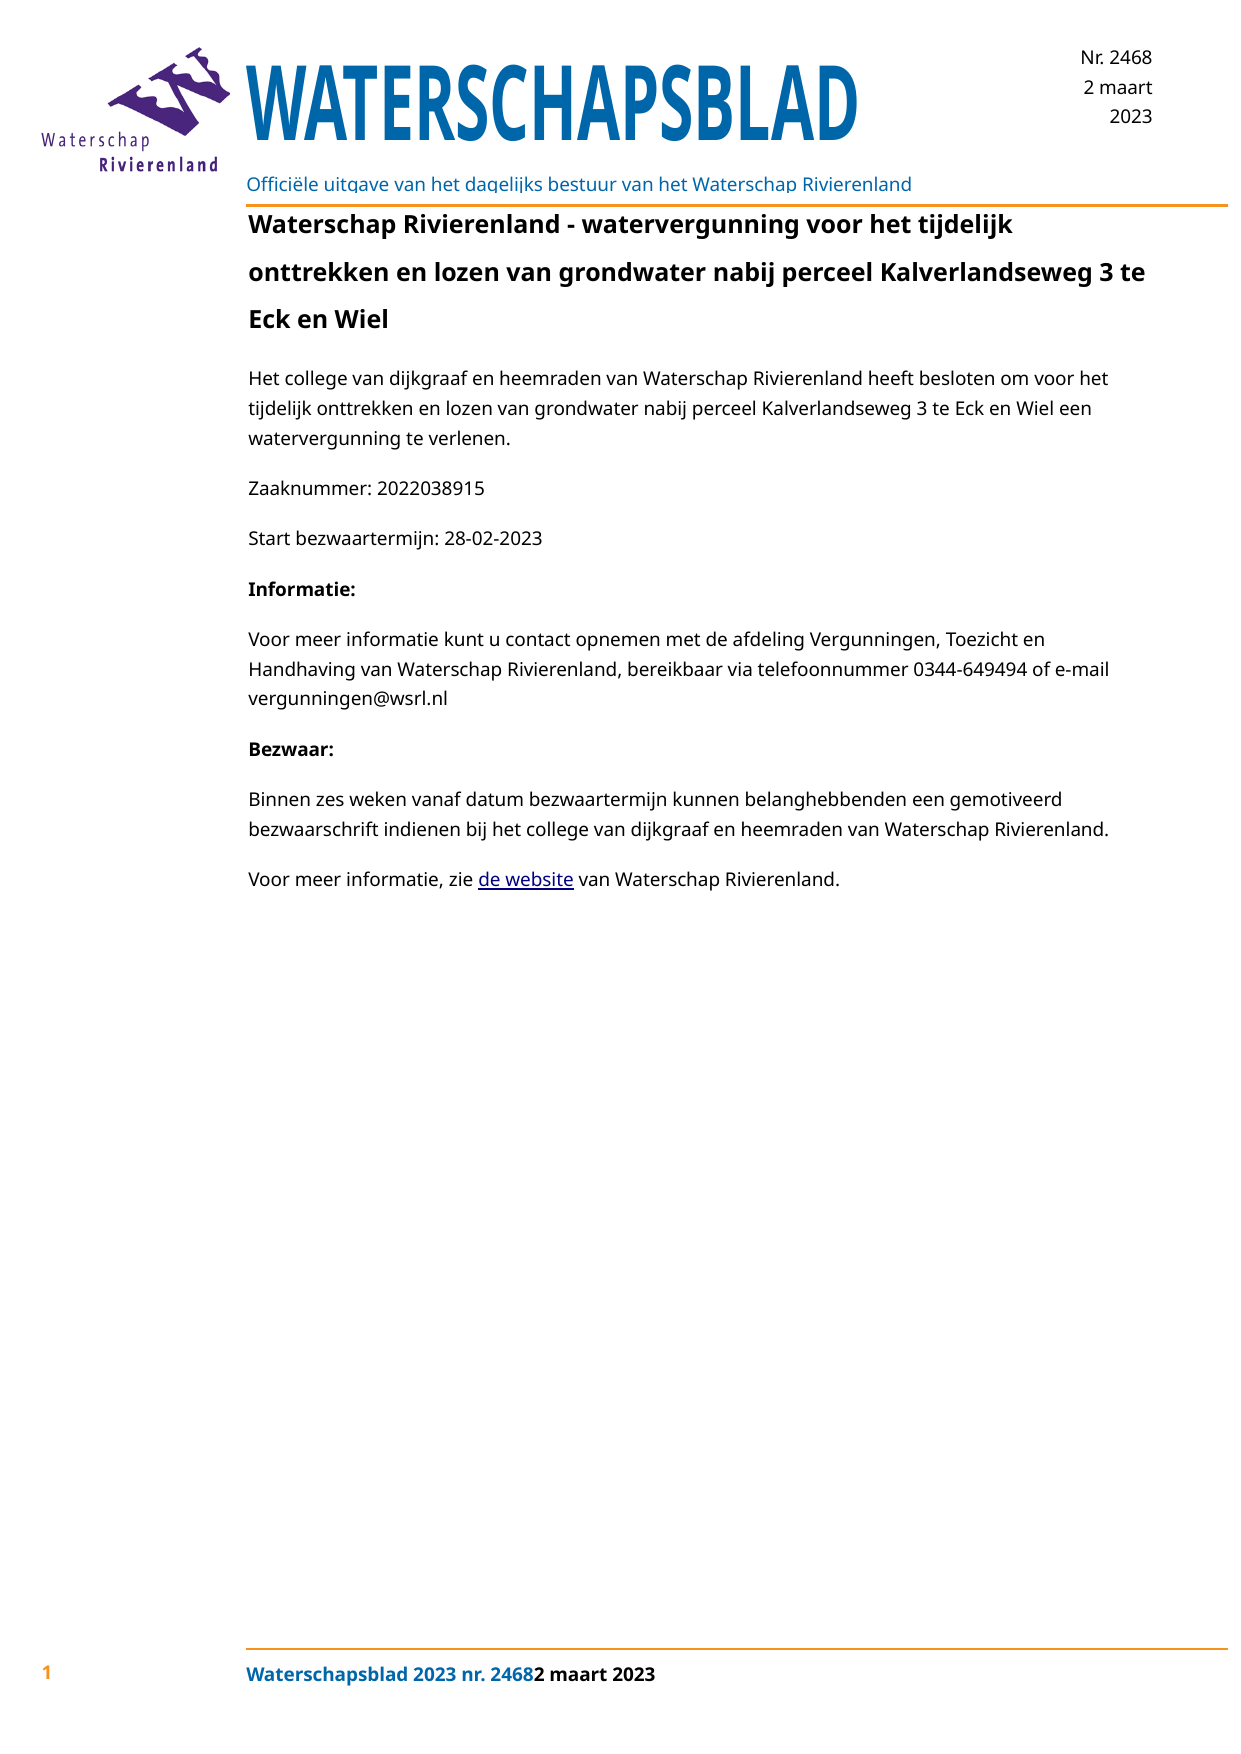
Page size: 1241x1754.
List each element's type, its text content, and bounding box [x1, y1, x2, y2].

text Het college van dijkgraaf en heemraden van Waterschap Rivierenland heeft besloten om voor het tijdelijk onttrekken en lozen van grondwater nabij perceel Kalverlandseweg 3 te Eck en Wiel een watervergunning te verlenen. [248, 366, 1152, 450]
text Voor meer informatie, zie de website van Waterschap Rivierenland. [248, 866, 1152, 892]
text Start bezwaartermijn: 28-02-2023 [248, 526, 1152, 551]
text Binnen zes weken vanaf datum bezwaartermijn kunnen belanghebbenden een gemotiveerd bezwaarschrift indienen bij het college van dijkgraaf en heemraden van Waterschap Rivierenland. [248, 786, 1152, 842]
text Bezwaar: [248, 736, 1152, 762]
picture [41, 47, 231, 172]
text Informatie: [248, 576, 1152, 602]
text Voor meer informatie kunt u contact opnemen met de afdeling Vergunningen, Toezicht en Handhaving van Waterschap Rivierenland, bereikbaar via telefoonnummer 0344-649494 of e-mail vergunningen@wsrl.nl [248, 626, 1152, 711]
text Zaaknummer: 2022038915 [248, 475, 1152, 501]
text Waterschap Rivierenland - watervergunning voor het tijdelijk onttrekken en lozen van grondwater nabij perceel Kalverlandseweg 3 te Eck en Wiel [248, 207, 1152, 336]
